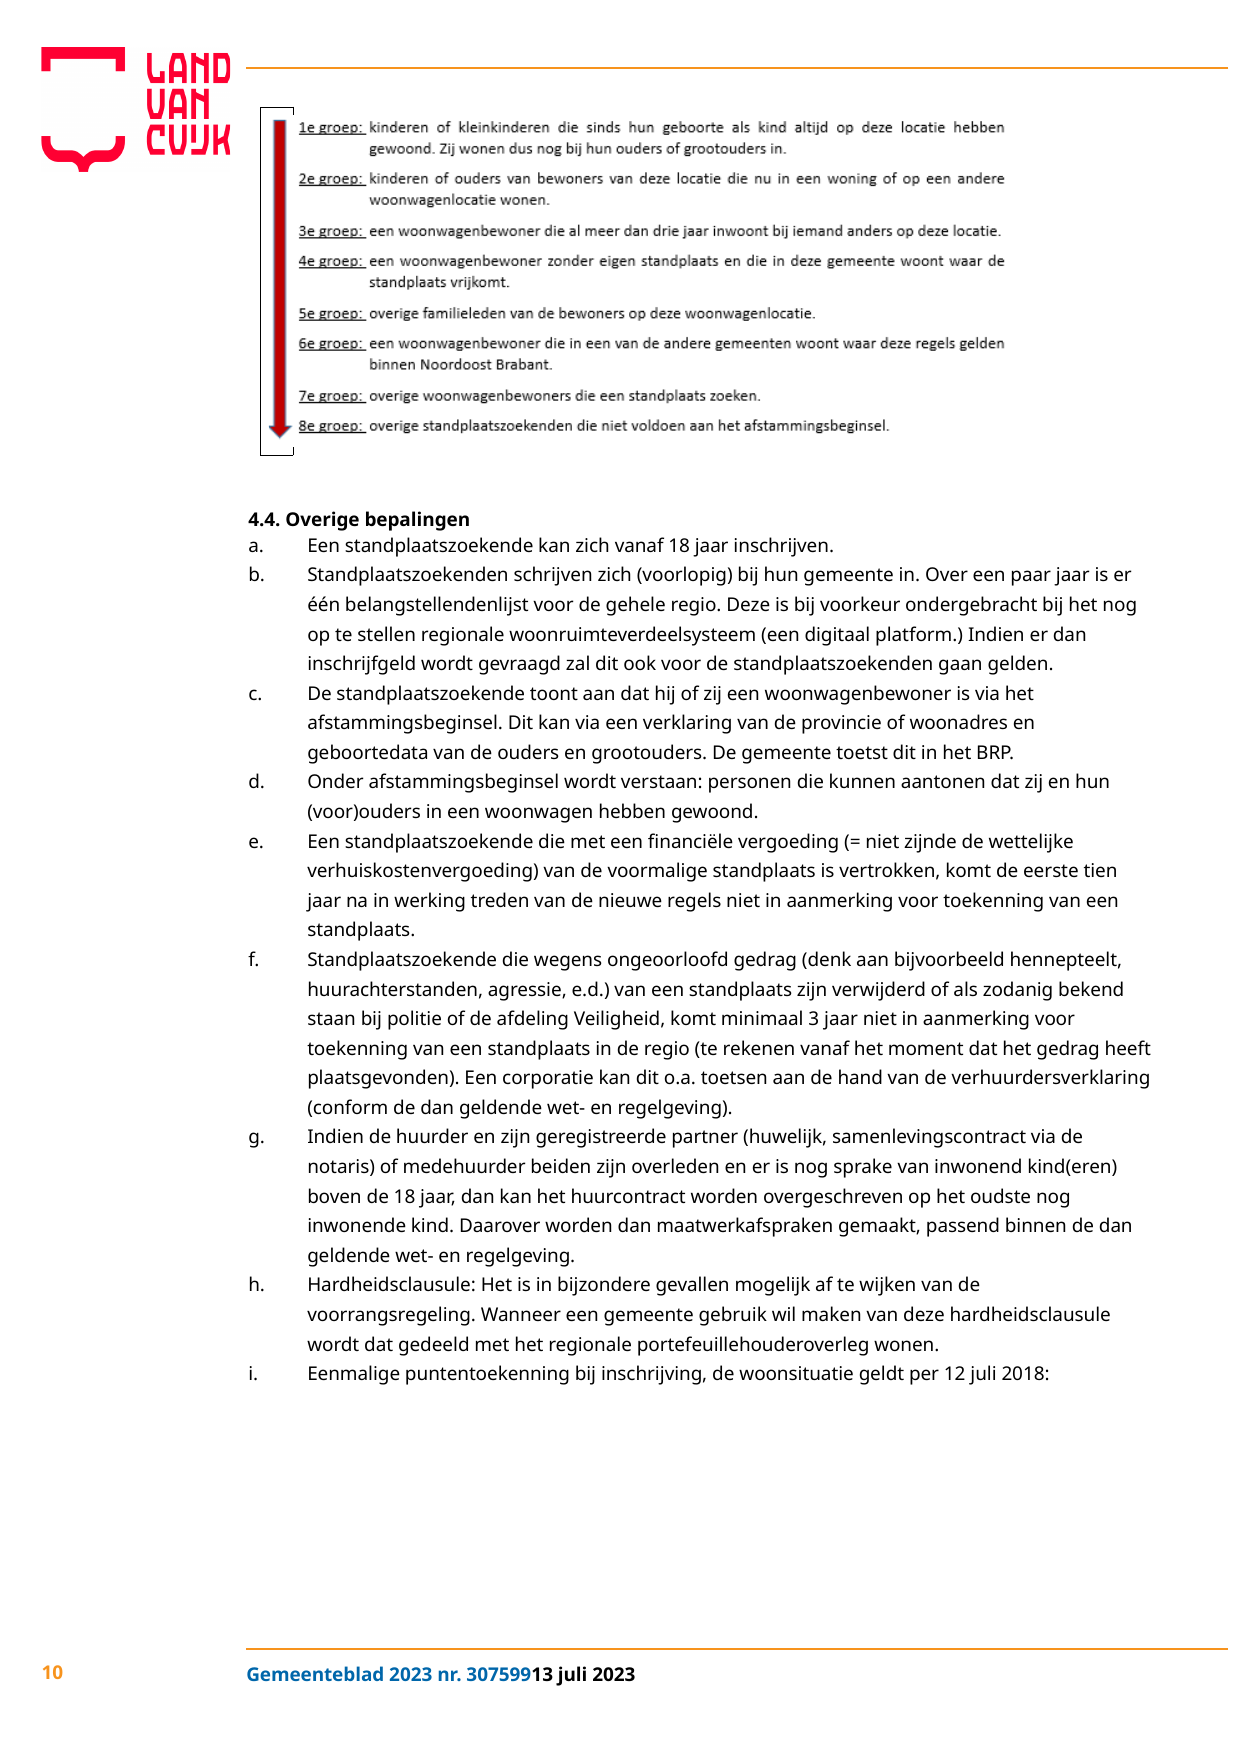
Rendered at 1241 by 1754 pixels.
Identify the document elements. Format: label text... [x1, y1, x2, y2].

list Eenmalige puntentoekenning bij inschrijving, de woonsituatie geldt per 12 juli 2018: [248, 1360, 1152, 1386]
list Hardheidsclausule: Het is in bijzondere gevallen mogelijk af te wijken van de voorrangsregeling. Wanneer een gemeente gebruik wil maken van deze hardheidsclausule wordt dat gedeeld met het regionale portefeuillehouderoverleg wonen. [248, 1272, 1152, 1356]
list Indien de huurder en zijn geregistreerde partner (huwelijk, samenlevingscontract via de notaris) of medehuurder beiden zijn overleden en er is nog sprake van inwonend kind(eren) boven de 18 jaar, dan kan het huurcontract worden overgeschreven op het oudste nog inwonende kind. Daarover worden dan maatwerkafspraken gemaakt, passend binnen de dan geldende wet- en regelgeving. [248, 1124, 1152, 1268]
text 4.4. Overige bepalingen [248, 506, 1152, 532]
list Een standplaatszoekende die met een financiële vergoeding (= niet zijnde de wettelijke verhuiskostenvergoeding) van de voormalige standplaats is vertrokken, komt de eerste tien jaar na in werking treden van de nieuwe regels niet in aanmerking voor toekenning van een standplaats. [248, 828, 1152, 942]
list Een standplaatszoekende kan zich vanaf 18 jaar inschrijven. [248, 532, 1152, 558]
picture [41, 47, 231, 172]
picture [268, 115, 1008, 447]
list Standplaatszoekende die wegens ongeoorloofd gedrag (denk aan bijvoorbeeld hennepteelt, huurachterstanden, agressie, e.d.) van een standplaats zijn verwijderd of als zodanig bekend staan bij politie of de afdeling Veiligheid, komt minimaal 3 jaar niet in aanmerking voor toekenning van een standplaats in de regio (te rekenen vanaf het moment dat het gedrag heeft plaatsgevonden). Een corporatie kan dit o.a. toetsen aan de hand van de verhuurdersverklaring (conform de dan geldende wet- en regelgeving). [248, 946, 1152, 1120]
list Onder afstammingsbeginsel wordt verstaan: personen die kunnen aantonen dat zij en hun (voor)ouders in een woonwagen hebben gewoond. [248, 769, 1152, 824]
list De standplaatszoekende toont aan dat hij of zij een woonwagenbewoner is via het afstammingsbeginsel. Dit kan via een verklaring van de provincie of woonadres en geboortedata van de ouders en grootouders. De gemeente toetst dit in het BRP. [248, 680, 1152, 765]
list Standplaatszoekenden schrijven zich (voorlopig) bij hun gemeente in. Over een paar jaar is er één belangstellendenlijst voor de gehele regio. Deze is bij voorkeur ondergebracht bij het nog op te stellen regionale woonruimteverdeelsysteem (een digitaal platform.) Indien er dan inschrijfgeld wordt gevraagd zal dit ook voor de standplaatszoekenden gaan gelden. [248, 562, 1152, 676]
